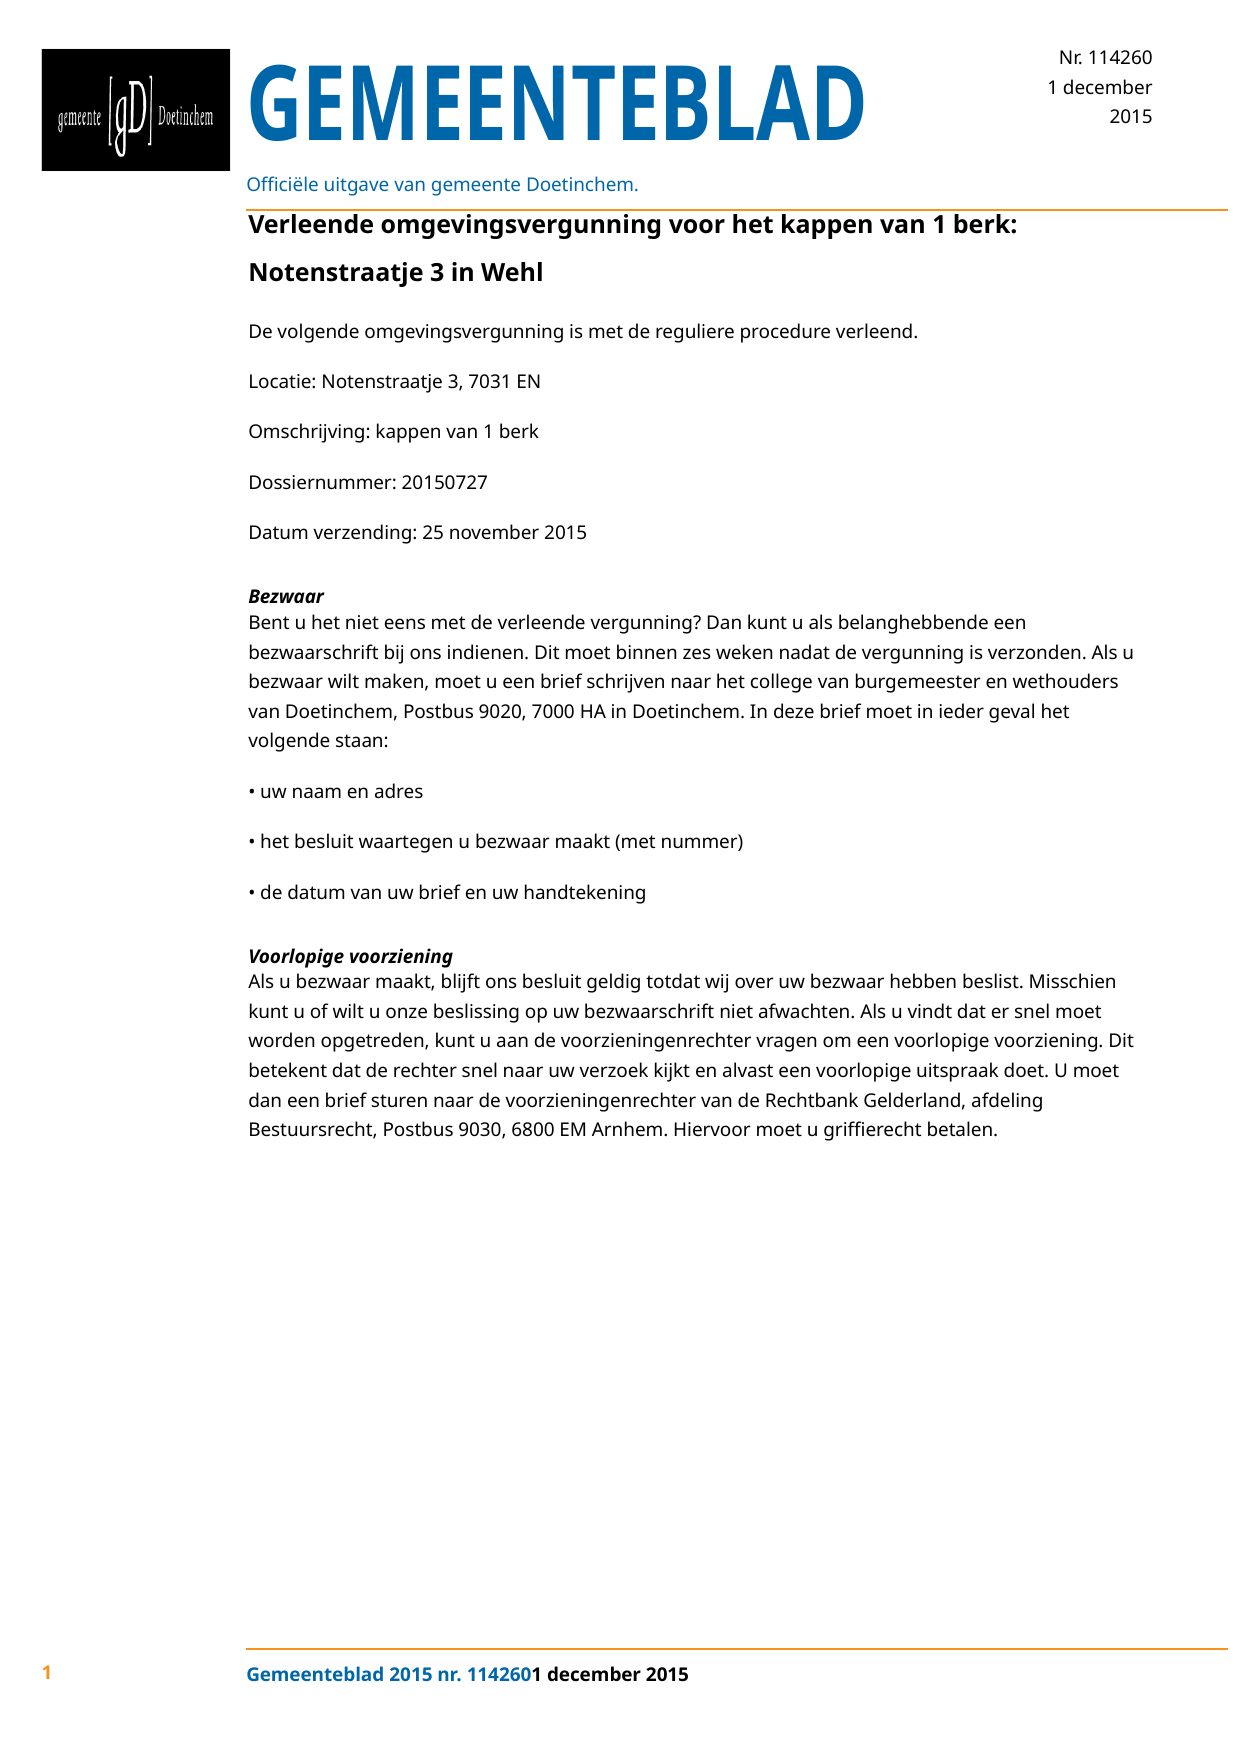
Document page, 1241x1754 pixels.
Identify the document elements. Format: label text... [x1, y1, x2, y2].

text Locatie: Notenstraatje 3, 7031 EN [248, 368, 1152, 394]
text De volgende omgevingsvergunning is met de reguliere procedure verleend. [248, 318, 1152, 344]
text Als u bezwaar maakt, blijft ons besluit geldig totdat wij over uw bezwaar hebben beslist. Misschien kunt u of wilt u onze beslissing op uw bezwaarschrift niet afwachten. Als u vindt dat er snel moet worden opgetreden, kunt u aan de voorzieningenrechter vragen om een voorlopige voorziening. Dit betekent dat de rechter snel naar uw verzoek kijkt en alvast een voorlopige uitspraak doet. U moet dan een brief sturen naar de voorzieningenrechter van de Rechtbank Gelderland, afdeling Bestuursrecht, Postbus 9030, 6800 EM Arnhem. Hiervoor moet u griffierecht betalen. [248, 968, 1152, 1142]
text Verleende omgevingsvergunning voor het kappen van 1 berk: Notenstraatje 3 in Wehl [248, 211, 1152, 288]
text • de datum van uw brief en uw handtekening [248, 879, 1152, 904]
text Dossiernummer: 20150727 [248, 469, 1152, 495]
text Bent u het niet eens met de verleende vergunning? Dan kunt u als belanghebbende een bezwaarschrift bij ons indienen. Dit moet binnen zes weken nadat de vergunning is verzonden. Als u bezwaar wilt maken, moet u een brief schrijven naar het college van burgemeester en wethouders van Doetinchem, Postbus 9020, 7000 HA in Doetinchem. In deze brief moet in ieder geval het volgende staan: [248, 609, 1152, 753]
picture [41, 47, 231, 172]
text Omschrijving: kappen van 1 berk [248, 419, 1152, 444]
text Datum verzending: 25 november 2015 [248, 519, 1152, 545]
text • het besluit waartegen u bezwaar maakt (met nummer) [248, 828, 1152, 854]
text Voorlopige voorziening [248, 943, 1152, 968]
text Bezwaar [248, 583, 1152, 609]
text • uw naam en adres [248, 778, 1152, 804]
